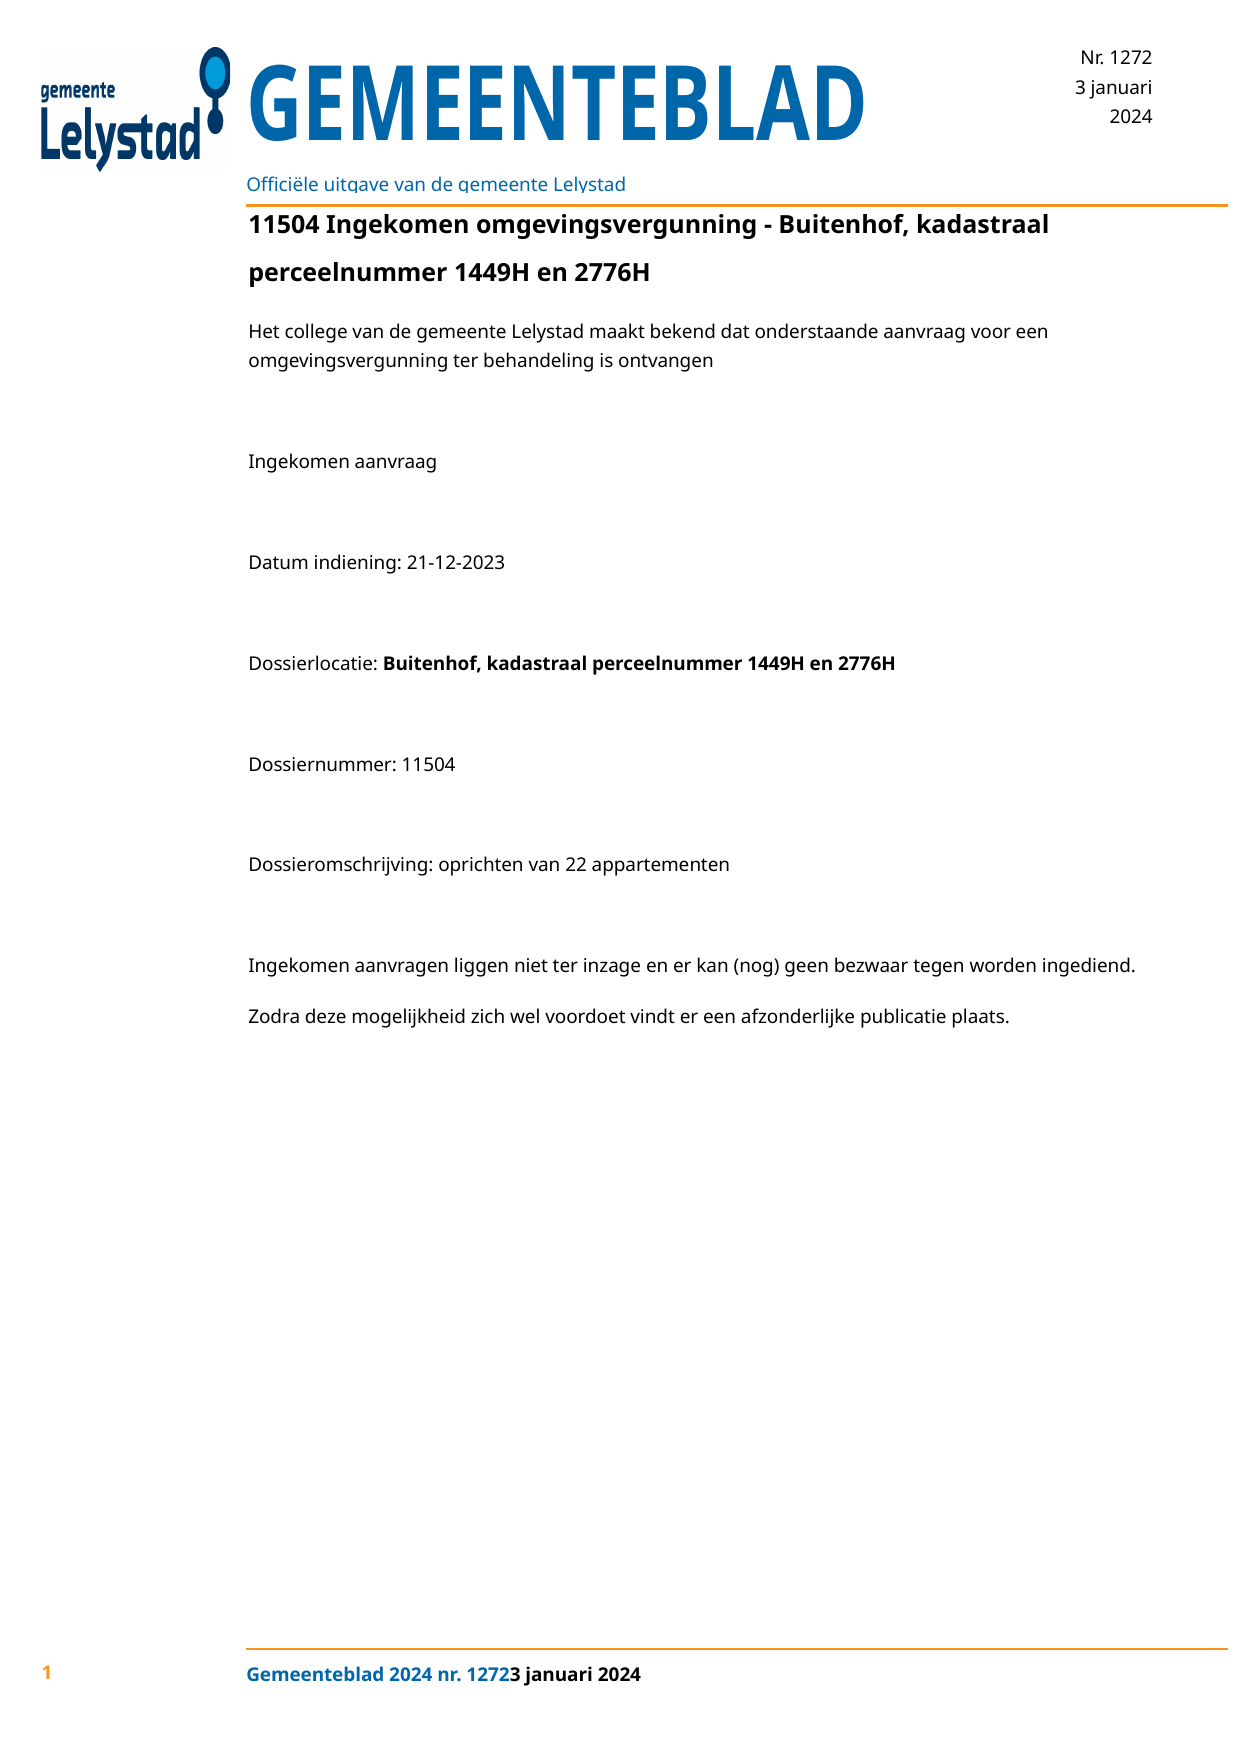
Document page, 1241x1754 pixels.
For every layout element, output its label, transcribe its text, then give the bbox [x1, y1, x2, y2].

picture [41, 47, 231, 172]
text Ingekomen aanvraag [248, 448, 1152, 474]
text Dossiernummer: 11504 [248, 751, 1152, 777]
text Dossieromschrijving: oprichten van 22 appartementen [248, 852, 1152, 877]
text Datum indiening: 21-12-2023 [248, 549, 1152, 575]
text 11504 Ingekomen omgevingsvergunning - Buitenhof, kadastraal perceelnummer 1449H en 2776H [248, 207, 1152, 288]
text Zodra deze mogelijkheid zich wel voordoet vindt er een afzonderlijke publicatie plaats. [248, 1003, 1152, 1029]
text Ingekomen aanvragen liggen niet ter inzage en er kan (nog) geen bezwaar tegen worden ingediend. [248, 952, 1152, 978]
text Dossierlocatie: Buitenhof, kadastraal perceelnummer 1449H en 2776H [248, 650, 1152, 676]
text Het college van de gemeente Lelystad maakt bekend dat onderstaande aanvraag voor een omgevingsvergunning ter behandeling is ontvangen [248, 318, 1152, 373]
